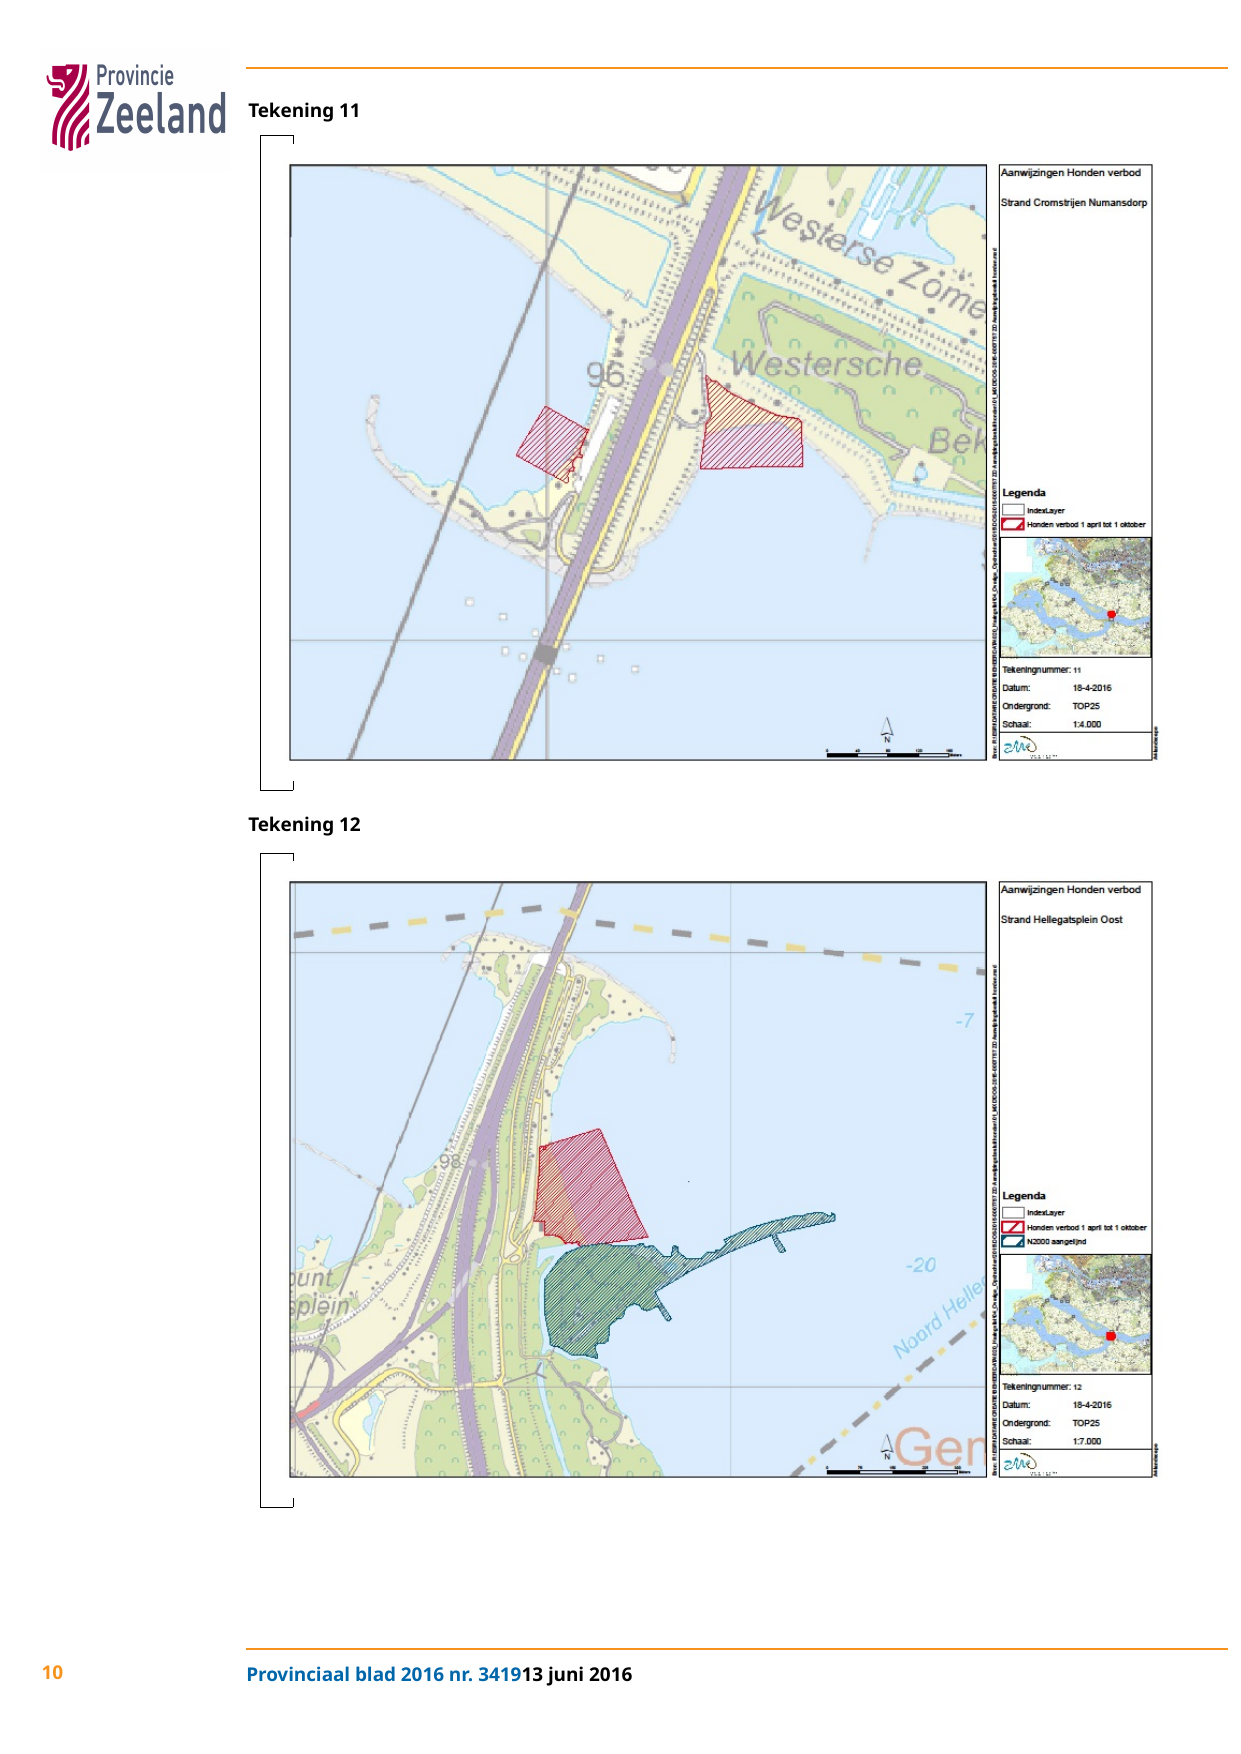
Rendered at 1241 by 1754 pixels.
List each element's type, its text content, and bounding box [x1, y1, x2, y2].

picture [41, 47, 231, 172]
picture [268, 861, 1173, 1498]
picture [268, 144, 1173, 781]
text Tekening 11 [248, 95, 1152, 123]
text Tekening 12 [248, 811, 1152, 837]
